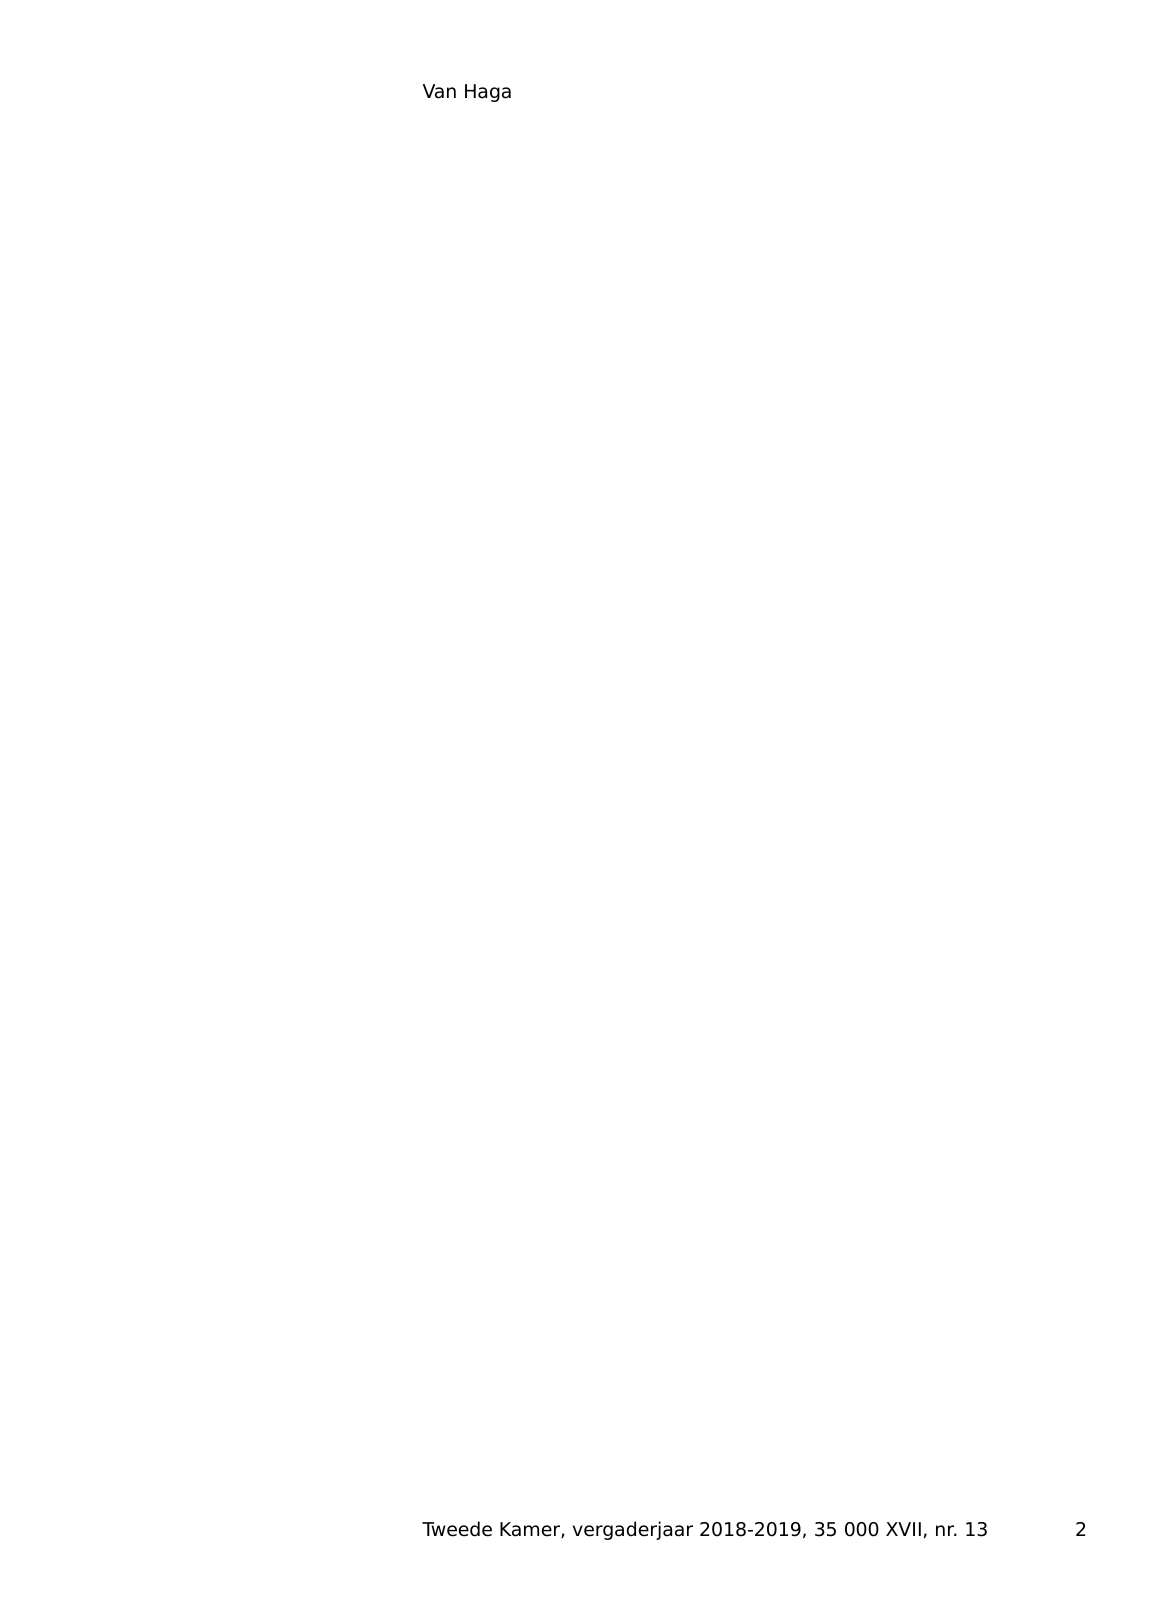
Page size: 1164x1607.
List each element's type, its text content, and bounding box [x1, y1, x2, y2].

text Van Haga [422, 59, 1087, 103]
